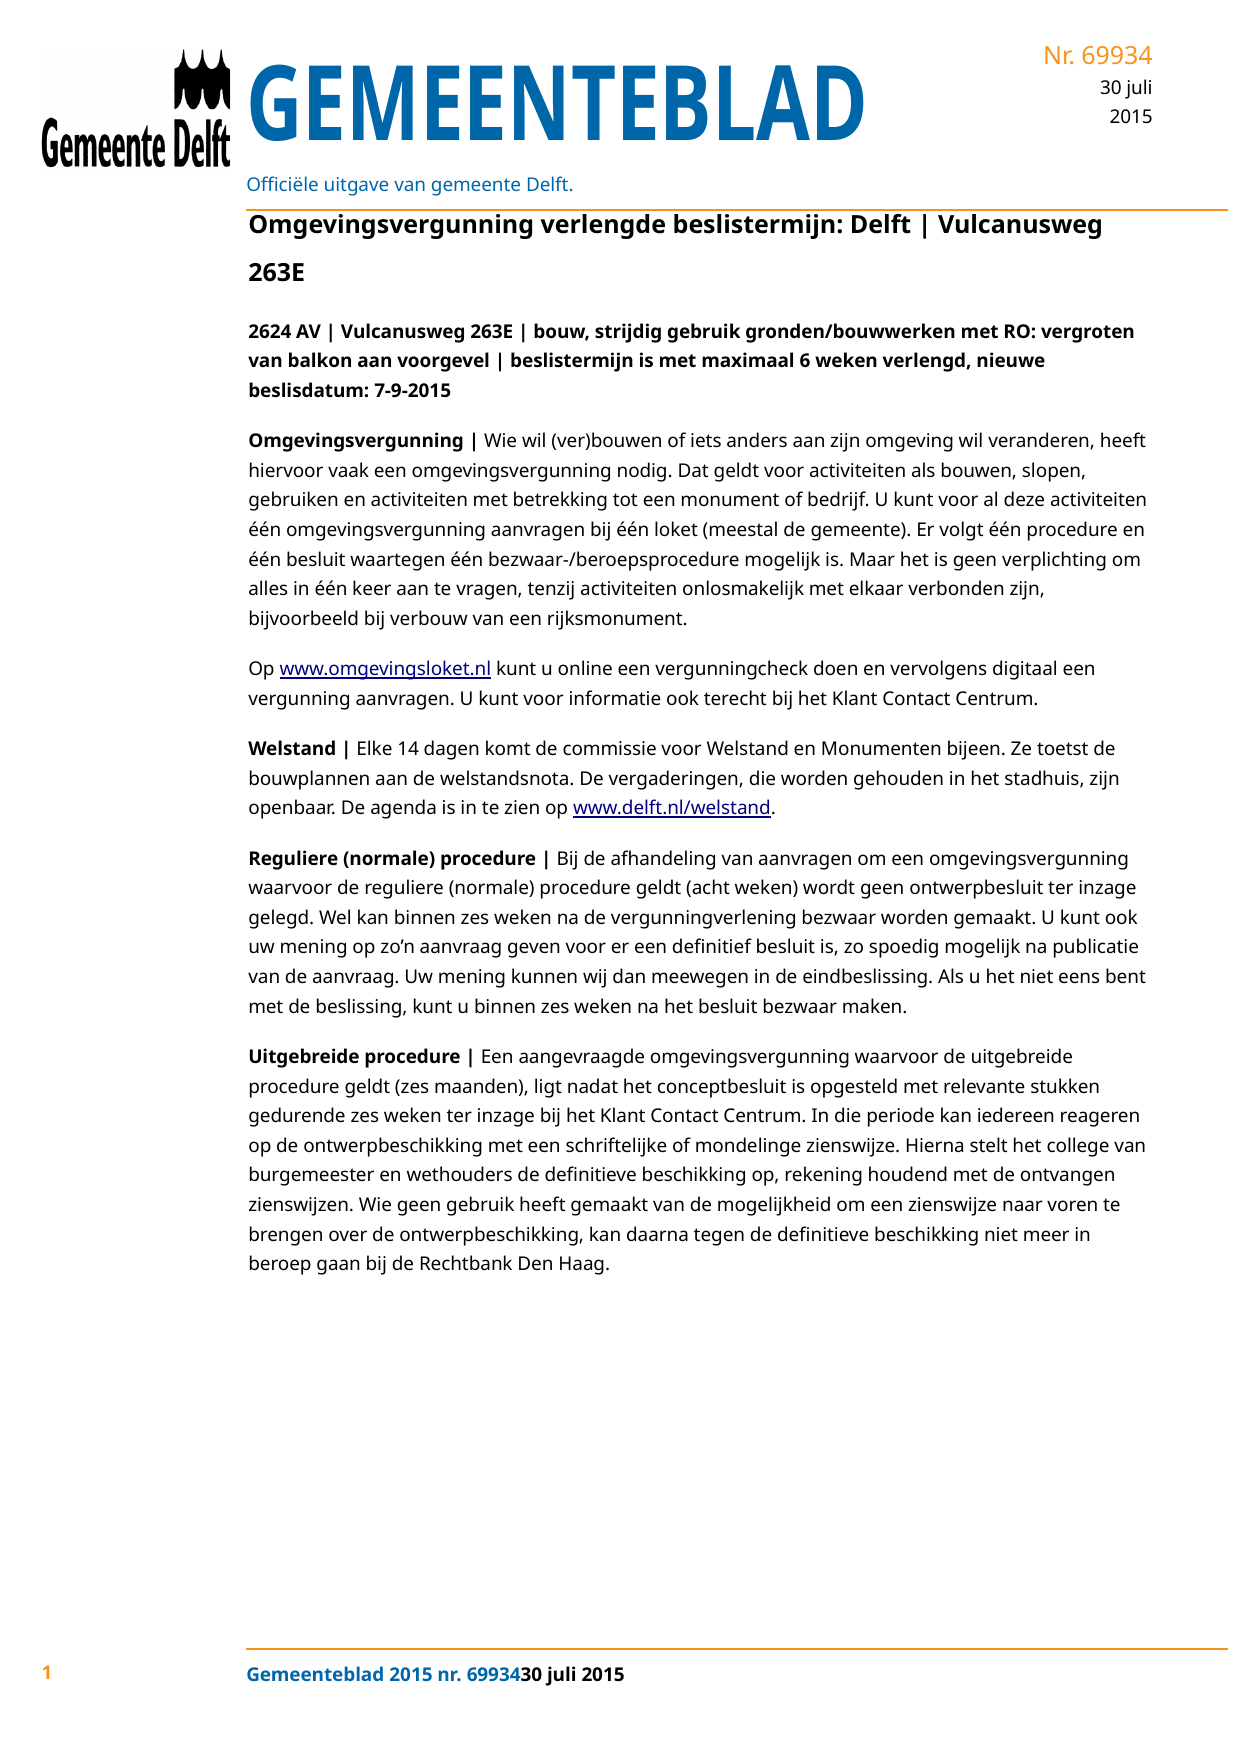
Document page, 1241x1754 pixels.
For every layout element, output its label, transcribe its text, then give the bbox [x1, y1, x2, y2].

text Uitgebreide procedure | Een aangevraagde omgevingsvergunning waarvoor de uitgebreide procedure geldt (zes maanden), ligt nadat het conceptbesluit is opgesteld met relevante stukken gedurende zes weken ter inzage bij het Klant Contact Centrum. In die periode kan iedereen reageren op de ontwerpbeschikking met een schriftelijke of mondelinge zienswijze. Hierna stelt het college van burgemeester en wethouders de definitieve beschikking op, rekening houdend met de ontvangen zienswijzen. Wie geen gebruik heeft gemaakt van de mogelijkheid om een zienswijze naar voren te brengen over de ontwerpbeschikking, kan daarna tegen de definitieve beschikking niet meer in beroep gaan bij de Rechtbank Den Haag. [248, 1043, 1152, 1276]
text Op www.omgevingsloket.nl kunt u online een vergunningcheck doen en vervolgens digitaal een vergunning aanvragen. U kunt voor informatie ook terecht bij het Klant Contact Centrum. [248, 655, 1152, 711]
picture [41, 47, 231, 172]
text Omgevingsvergunning | Wie wil (ver)bouwen of iets anders aan zijn omgeving wil veranderen, heeft hiervoor vaak een omgevingsvergunning nodig. Dat geldt voor activiteiten als bouwen, slopen, gebruiken en activiteiten met betrekking tot een monument of bedrijf. U kunt voor al deze activiteiten één omgevingsvergunning aanvragen bij één loket (meestal de gemeente). Er volgt één procedure en één besluit waartegen één bezwaar-/beroepsprocedure mogelijk is. Maar het is geen verplichting om alles in één keer aan te vragen, tenzij activiteiten onlosmakelijk met elkaar verbonden zijn, bijvoorbeeld bij verbouw van een rijksmonument. [248, 427, 1152, 631]
text Omgevingsvergunning verlengde beslistermijn: Delft | Vulcanusweg 263E [248, 211, 1152, 288]
text Reguliere (normale) procedure | Bij de afhandeling van aanvragen om een omgevingsvergunning waarvoor de reguliere (normale) procedure geldt (acht weken) wordt geen ontwerpbesluit ter inzage gelegd. Wel kan binnen zes weken na de vergunningverlening bezwaar worden gemaakt. U kunt ook uw mening op zo’n aanvraag geven voor er een definitief besluit is, zo spoedig mogelijk na publicatie van de aanvraag. Uw mening kunnen wij dan meewegen in de eindbeslissing. Als u het niet eens bent met de beslissing, kunt u binnen zes weken na het besluit bezwaar maken. [248, 845, 1152, 1019]
text 2624 AV | Vulcanusweg 263E | bouw, strijdig gebruik gronden/bouwwerken met RO: vergroten van balkon aan voorgevel | beslistermijn is met maximaal 6 weken verlengd, nieuwe beslisdatum: 7-9-2015 [248, 318, 1152, 403]
text Welstand | Elke 14 dagen komt de commissie voor Welstand en Monumenten bijeen. Ze toetst de bouwplannen aan de welstandsnota. De vergaderingen, die worden gehouden in het stadhuis, zijn openbaar. De agenda is in te zien op www.delft.nl/welstand. [248, 735, 1152, 820]
